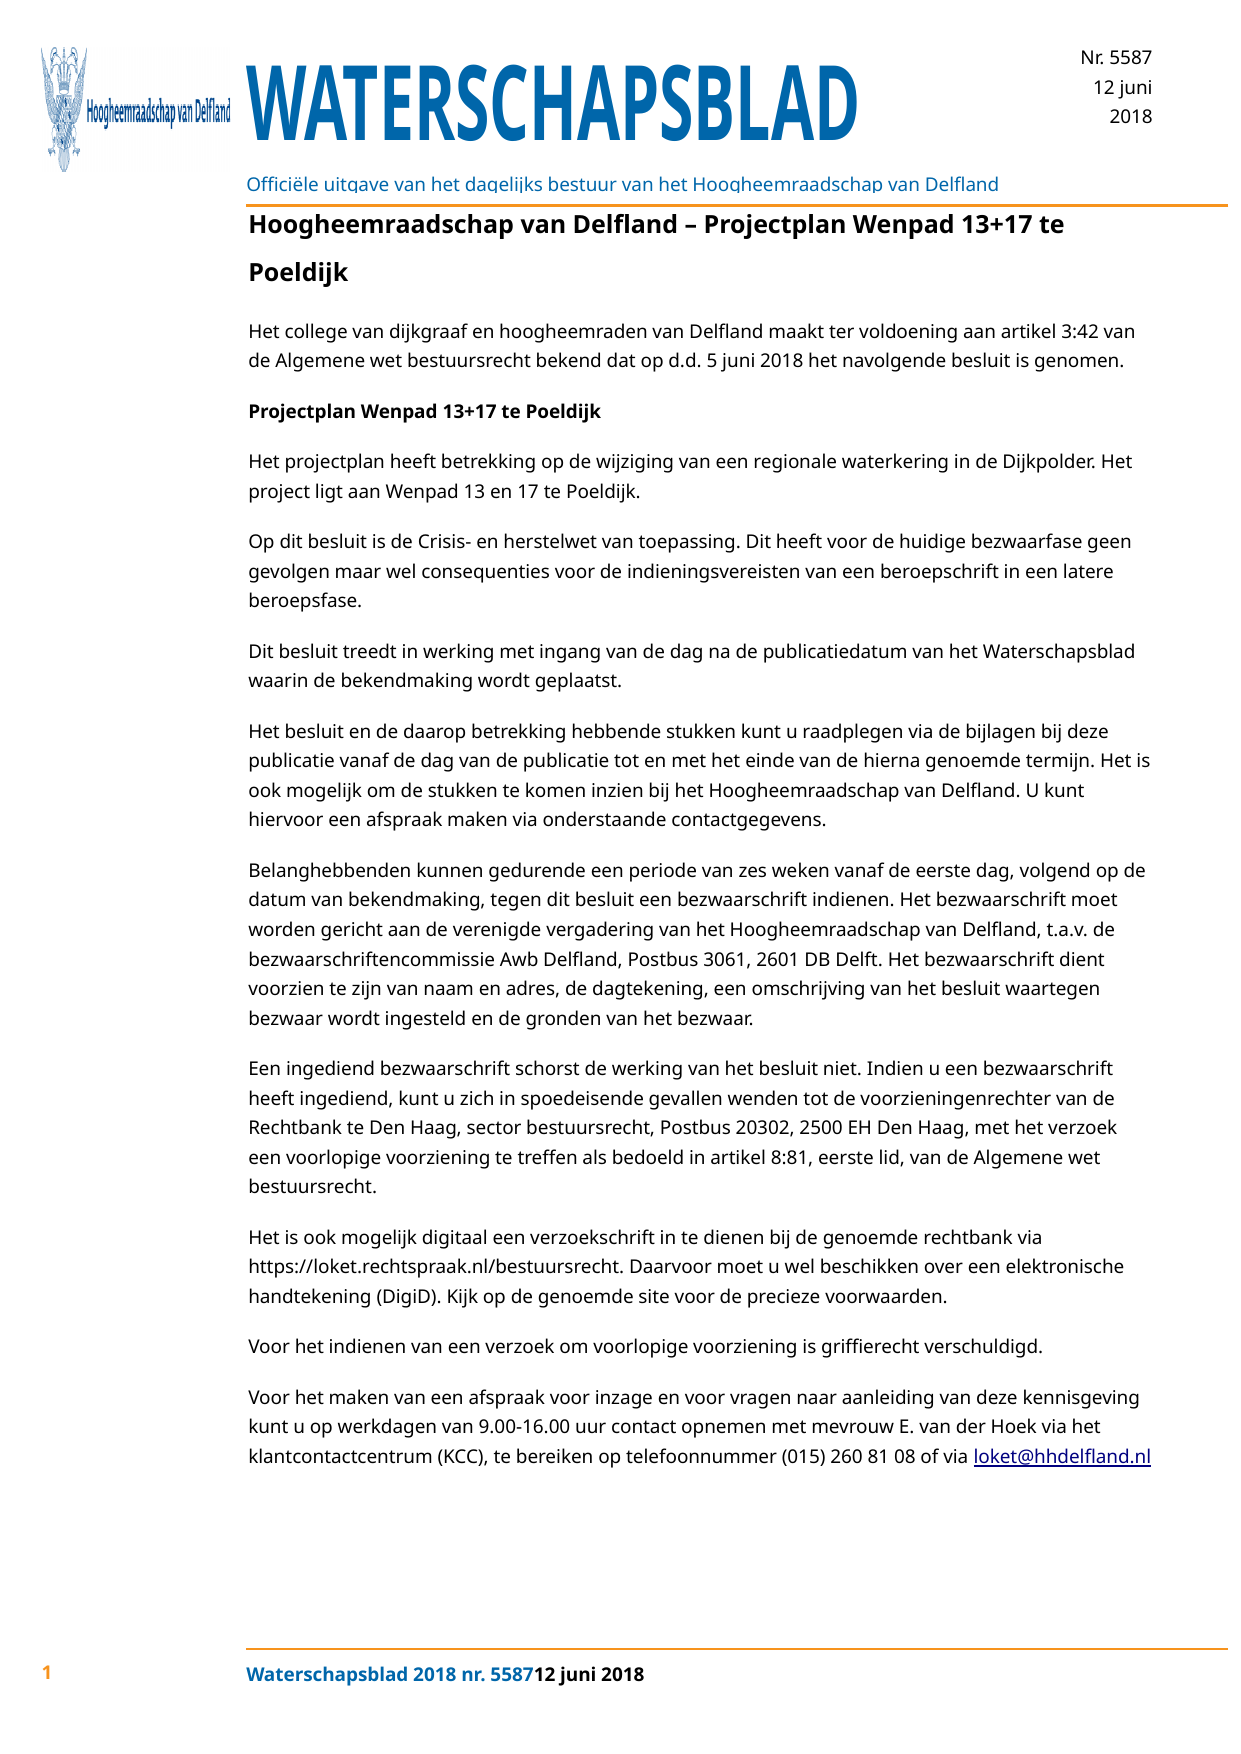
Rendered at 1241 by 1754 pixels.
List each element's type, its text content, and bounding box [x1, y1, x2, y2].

text Hoogheemraadschap van Delfland – Projectplan Wenpad 13+17 te Poeldijk [248, 207, 1152, 288]
text Het is ook mogelijk digitaal een verzoekschrift in te dienen bij de genoemde rechtbank via https://loket.rechtspraak.nl/bestuursrecht. Daarvoor moet u wel beschikken over een elektronische handtekening (DigiD). Kijk op de genoemde site voor de precieze voorwaarden. [248, 1224, 1152, 1309]
text Belanghebbenden kunnen gedurende een periode van zes weken vanaf de eerste dag, volgend op de datum van bekendmaking, tegen dit besluit een bezwaarschrift indienen. Het bezwaarschrift moet worden gericht aan de verenigde vergadering van het Hoogheemraadschap van Delfland, t.a.v. de bezwaarschriftencommissie Awb Delfland, Postbus 3061, 2601 DB Delft. Het bezwaarschrift dient voorzien te zijn van naam en adres, de dagtekening, een omschrijving van het besluit waartegen bezwaar wordt ingesteld en de gronden van het bezwaar. [248, 857, 1152, 1031]
text Het projectplan heeft betrekking op de wijziging van een regionale waterkering in de Dijkpolder. Het project ligt aan Wenpad 13 en 17 te Poeldijk. [248, 448, 1152, 504]
text Dit besluit treedt in werking met ingang van de dag na de publicatiedatum van het Waterschapsblad waarin de bekendmaking wordt geplaatst. [248, 638, 1152, 693]
picture [41, 47, 231, 172]
text Een ingediend bezwaarschrift schorst de werking van het besluit niet. Indien u een bezwaarschrift heeft ingediend, kunt u zich in spoedeisende gevallen wenden tot de voorzieningenrechter van de Rechtbank te Den Haag, sector bestuursrecht, Postbus 20302, 2500 EH Den Haag, met het verzoek een voorlopige voorziening te treffen als bedoeld in artikel 8:81, eerste lid, van de Algemene wet bestuursrecht. [248, 1055, 1152, 1199]
text Projectplan Wenpad 13+17 te Poeldijk [248, 398, 1152, 424]
text Het college van dijkgraaf en hoogheemraden van Delfland maakt ter voldoening aan artikel 3:42 van de Algemene wet bestuursrecht bekend dat op d.d. 5 juni 2018 het navolgende besluit is genomen. [248, 318, 1152, 373]
text Op dit besluit is de Crisis- en herstelwet van toepassing. Dit heeft voor de huidige bezwaarfase geen gevolgen maar wel consequenties voor de indieningsvereisten van een beroepschrift in een latere beroepsfase. [248, 528, 1152, 613]
text Het besluit en de daarop betrekking hebbende stukken kunt u raadplegen via de bijlagen bij deze publicatie vanaf de dag van de publicatie tot en met het einde van de hierna genoemde termijn. Het is ook mogelijk om de stukken te komen inzien bij het Hoogheemraadschap van Delfland. U kunt hiervoor een afspraak maken via onderstaande contactgegevens. [248, 718, 1152, 832]
text Voor het maken van een afspraak voor inzage en voor vragen naar aanleiding van deze kennisgeving kunt u op werkdagen van 9.00-16.00 uur contact opnemen met mevrouw E. van der Hoek via het klantcontactcentrum (KCC), te bereiken op telefoonnummer (015) 260 81 08 of via loket@hhdelfland.nl [248, 1384, 1152, 1469]
text Voor het indienen van een verzoek om voorlopige voorziening is griffierecht verschuldigd. [248, 1334, 1152, 1359]
